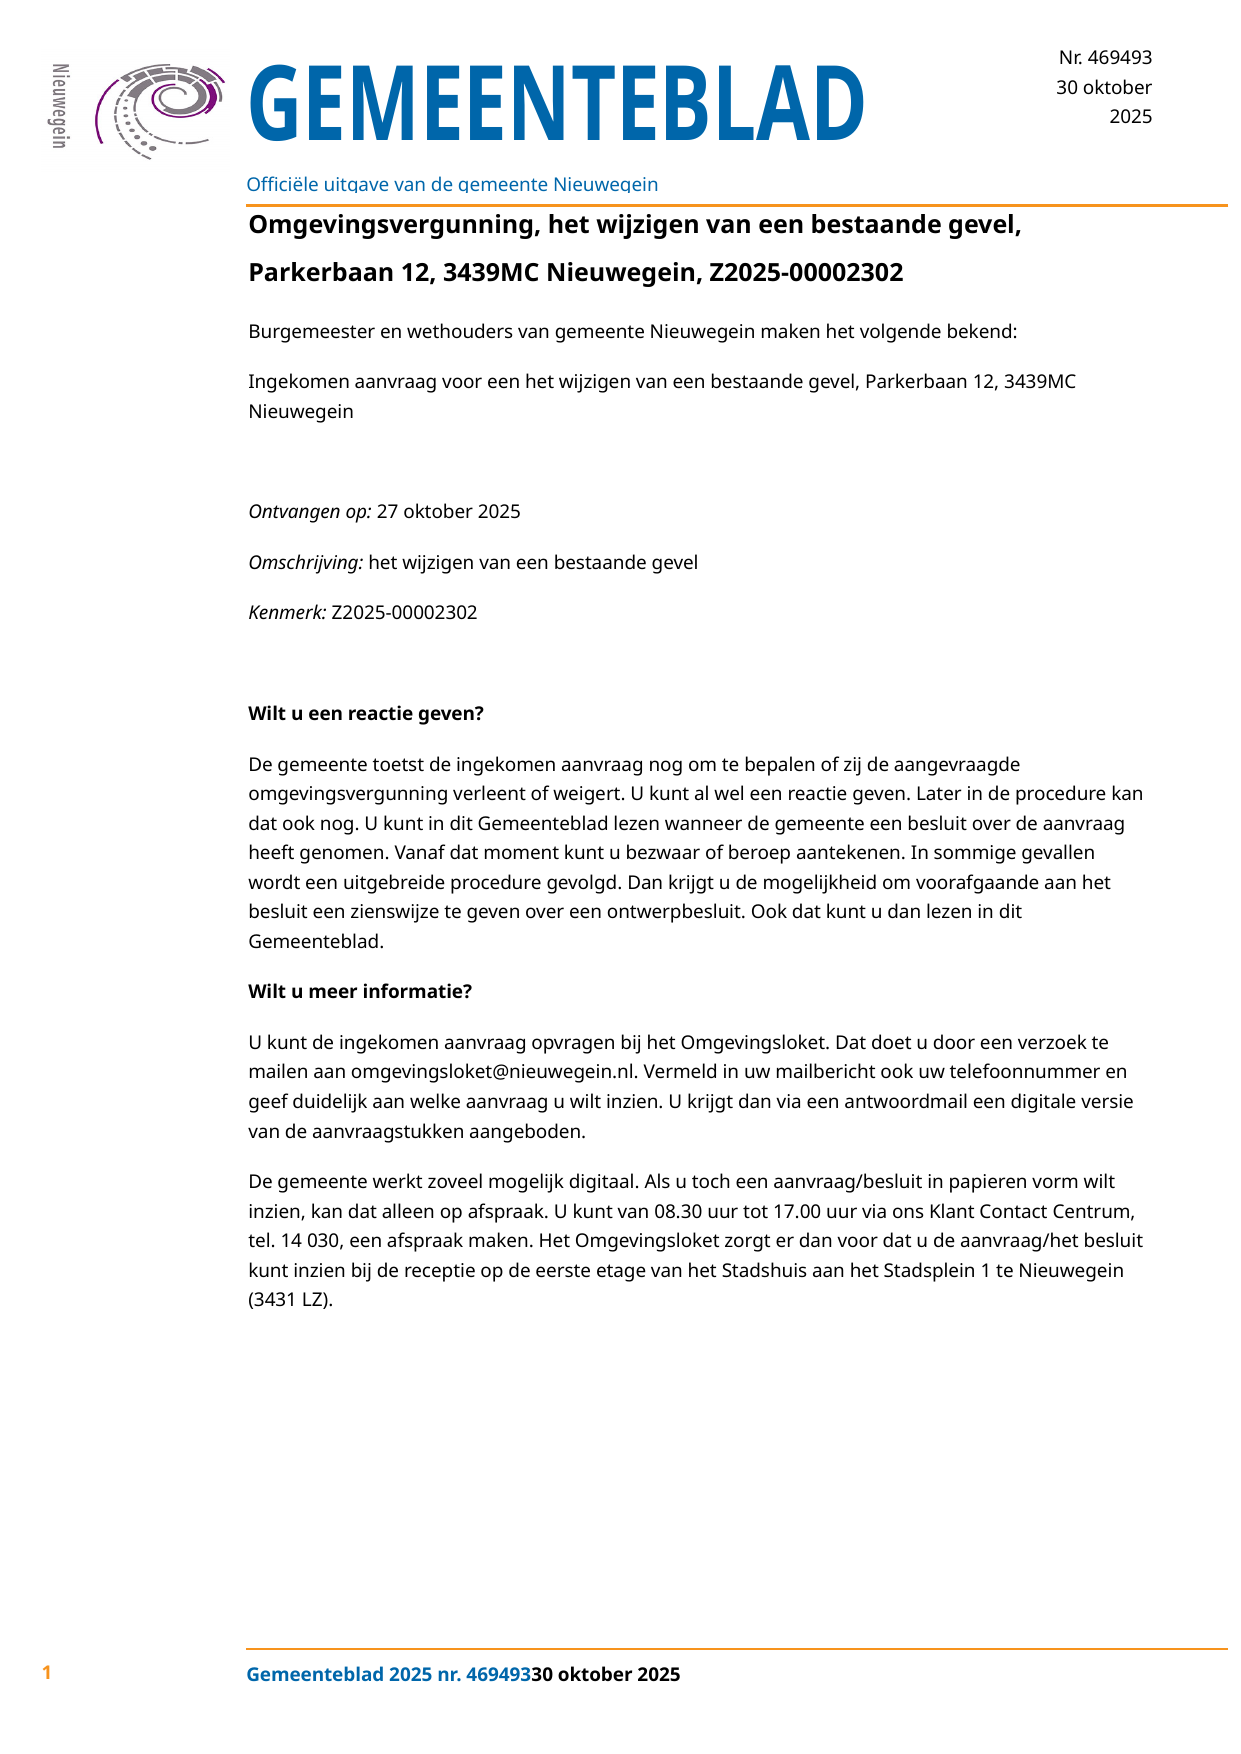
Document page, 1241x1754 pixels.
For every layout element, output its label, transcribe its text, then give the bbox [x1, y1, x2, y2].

text Omgevingsvergunning, het wijzigen van een bestaande gevel, Parkerbaan 12, 3439MC Nieuwegein, Z2025-00002302 [248, 207, 1152, 288]
text Kenmerk: Z2025-00002302 [248, 599, 1152, 625]
text Omschrijving: het wijzigen van een bestaande gevel [248, 549, 1152, 575]
text Wilt u meer informatie? [248, 979, 1152, 1004]
text Burgemeester en wethouders van gemeente Nieuwegein maken het volgende bekend: [248, 318, 1152, 344]
text De gemeente toetst de ingekomen aanvraag nog om te bepalen of zij de aangevraagde omgevingsvergunning verleent of weigert. U kunt al wel een reactie geven. Later in de procedure kan dat ook nog. U kunt in dit Gemeenteblad lezen wanneer de gemeente een besluit over de aanvraag heeft genomen. Vanaf dat moment kunt u bezwaar of beroep aantekenen. In sommige gevallen wordt een uitgebreide procedure gevolgd. Dan krijgt u de mogelijkheid om voorafgaande aan het besluit een zienswijze te geven over een ontwerpbesluit. Ook dat kunt u dan lezen in dit Gemeenteblad. [248, 751, 1152, 954]
text Wilt u een reactie geven? [248, 700, 1152, 726]
text De gemeente werkt zoveel mogelijk digitaal. Als u toch een aanvraag/besluit in papieren vorm wilt inzien, kan dat alleen op afspraak. U kunt van 08.30 uur tot 17.00 uur via ons Klant Contact Centrum, tel. 14 030, een afspraak maken. Het Omgevingsloket zorgt er dan voor dat u de aanvraag/het besluit kunt inzien bij de receptie op de eerste etage van het Stadshuis aan het Stadsplein 1 te Nieuwegein (3431 LZ). [248, 1168, 1152, 1312]
text Ontvangen op: 27 oktober 2025 [248, 499, 1152, 524]
text Ingekomen aanvraag voor een het wijzigen van een bestaande gevel, Parkerbaan 12, 3439MC Nieuwegein [248, 368, 1152, 424]
picture [41, 47, 231, 172]
text U kunt de ingekomen aanvraag opvragen bij het Omgevingsloket. Dat doet u door een verzoek te mailen aan omgevingsloket@nieuwegein.nl. Vermeld in uw mailbericht ook uw telefoonnummer en geef duidelijk aan welke aanvraag u wilt inzien. U krijgt dan via een antwoordmail een digitale versie van de aanvraagstukken aangeboden. [248, 1029, 1152, 1144]
